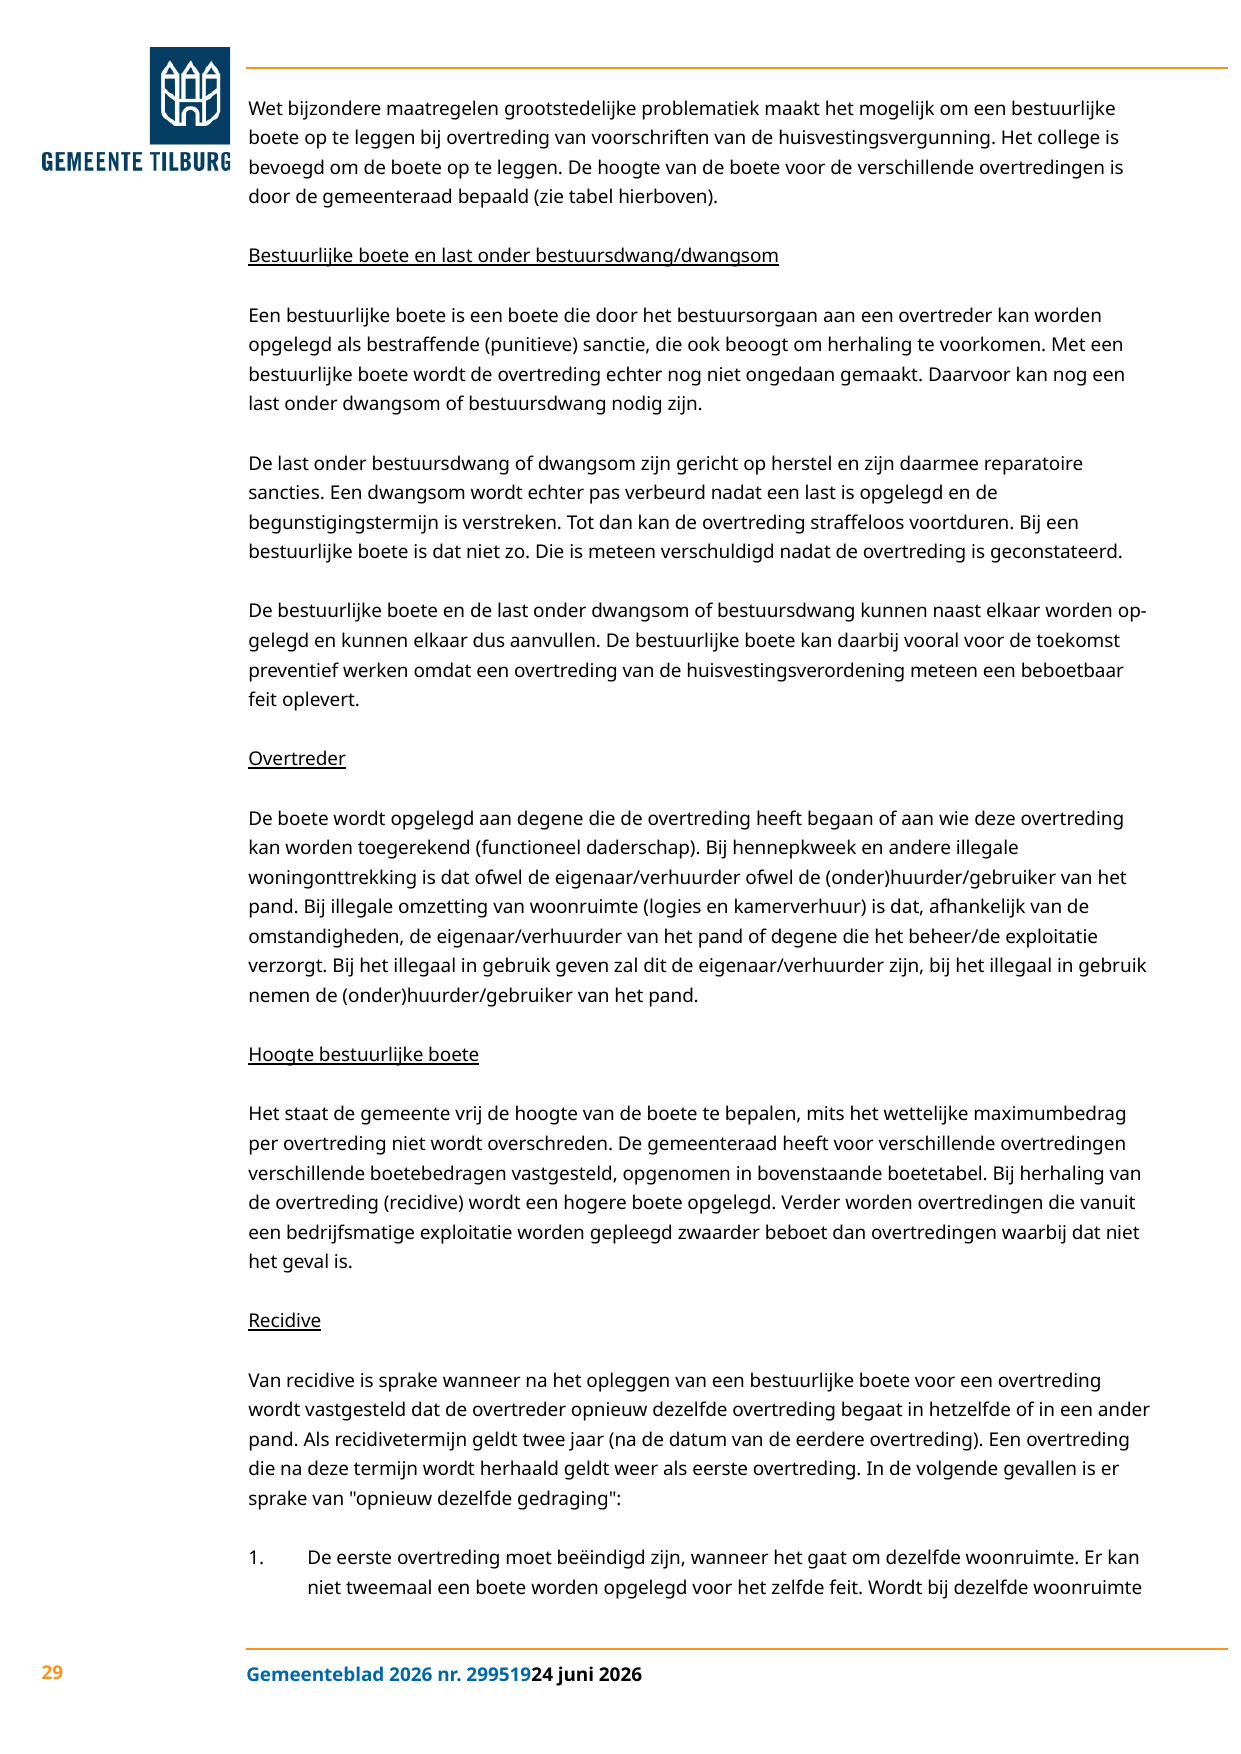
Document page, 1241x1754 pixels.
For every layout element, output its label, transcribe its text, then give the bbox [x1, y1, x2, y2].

picture [41, 47, 231, 172]
text Een bestuurlijke boete is een boete die door het bestuursorgaan aan een overtreder kan worden opgelegd als bestraffende (punitieve) sanctie, die ook beoogt om herhaling te voorkomen. Met een bestuurlijke boete wordt de overtreding echter nog niet ongedaan gemaakt. Daarvoor kan nog een last onder dwangsom of bestuursdwang nodig zijn. [248, 302, 1152, 416]
text Recidive [248, 1308, 1152, 1333]
text De boete wordt opgelegd aan degene die de overtreding heeft begaan of aan wie deze overtreding kan worden toegerekend (functioneel daderschap). Bij hennepkweek en andere illegale woningonttrekking is dat ofwel de eigenaar/verhuurder ofwel de (onder)huurder/gebruiker van het pand. Bij illegale omzetting van woonruimte (logies en kamerverhuur) is dat, afhankelijk van de omstandigheden, de eigenaar/verhuurder van het pand of degene die het beheer/de exploitatie verzorgt. Bij het illegaal in gebruik geven zal dit de eigenaar/verhuurder zijn, bij het illegaal in gebruik nemen de (onder)huurder/gebruiker van het pand. [248, 805, 1152, 1008]
text Het staat de gemeente vrij de hoogte van de boete te bepalen, mits het wettelijke maximumbedrag per overtreding niet wordt overschreden. De gemeenteraad heeft voor verschillende overtredingen verschillende boetebedragen vastgesteld, opgenomen in bovenstaande boetetabel. Bij herhaling van de overtreding (recidive) wordt een hogere boete opgelegd. Verder worden overtredingen die vanuit een bedrijfsmatige exploitatie worden gepleegd zwaarder beboet dan overtredingen waarbij dat niet het geval is. [248, 1101, 1152, 1274]
text Bestuurlijke boete en last onder bestuursdwang/dwangsom [248, 243, 1152, 268]
text Hoogte bestuurlijke boete [248, 1041, 1152, 1067]
text Overtreder [248, 746, 1152, 771]
text De last onder bestuursdwang of dwangsom zijn gericht op herstel en zijn daarmee reparatoire sancties. Een dwangsom wordt echter pas verbeurd nadat een last is opgelegd en de begunstigingstermijn is verstreken. Tot dan kan de overtreding straffeloos voortduren. Bij een bestuurlijke boete is dat niet zo. Die is meteen verschuldigd nadat de overtreding is geconstateerd. [248, 450, 1152, 564]
text Van recidive is sprake wanneer na het opleggen van een bestuurlijke boete voor een overtreding wordt vastgesteld dat de overtreder opnieuw dezelfde overtreding begaat in hetzelfde of in een ander pand. Als recidivetermijn geldt twee jaar (na de datum van de eerdere overtreding). Een overtreding die na deze termijn wordt herhaald geldt weer als eerste overtreding. In de volgende gevallen is er sprake van "opnieuw dezelfde gedraging": [248, 1367, 1152, 1511]
text De bestuurlijke boete en de last onder dwangsom of bestuursdwang kunnen naast elkaar worden op- gelegd en kunnen elkaar dus aanvullen. De bestuurlijke boete kan daarbij vooral voor de toekomst preventief werken omdat een overtreding van de huisvestingsverordening meteen een beboetbaar feit oplevert. [248, 598, 1152, 712]
text Wet bijzondere maatregelen grootstedelijke problematiek maakt het mogelijk om een bestuurlijke boete op te leggen bij overtreding van voorschriften van de huisvestingsvergunning. Het college is bevoegd om de boete op te leggen. De hoogte van de boete voor de verschillende overtredingen is door de gemeenteraad bepaald (zie tabel hierboven). [248, 95, 1152, 209]
list De eerste overtreding moet beëindigd zijn, wanneer het gaat om dezelfde woonruimte. Er kan niet tweemaal een boete worden opgelegd voor het zelfde feit. Wordt bij dezelfde woonruimte [248, 1544, 1152, 1600]
